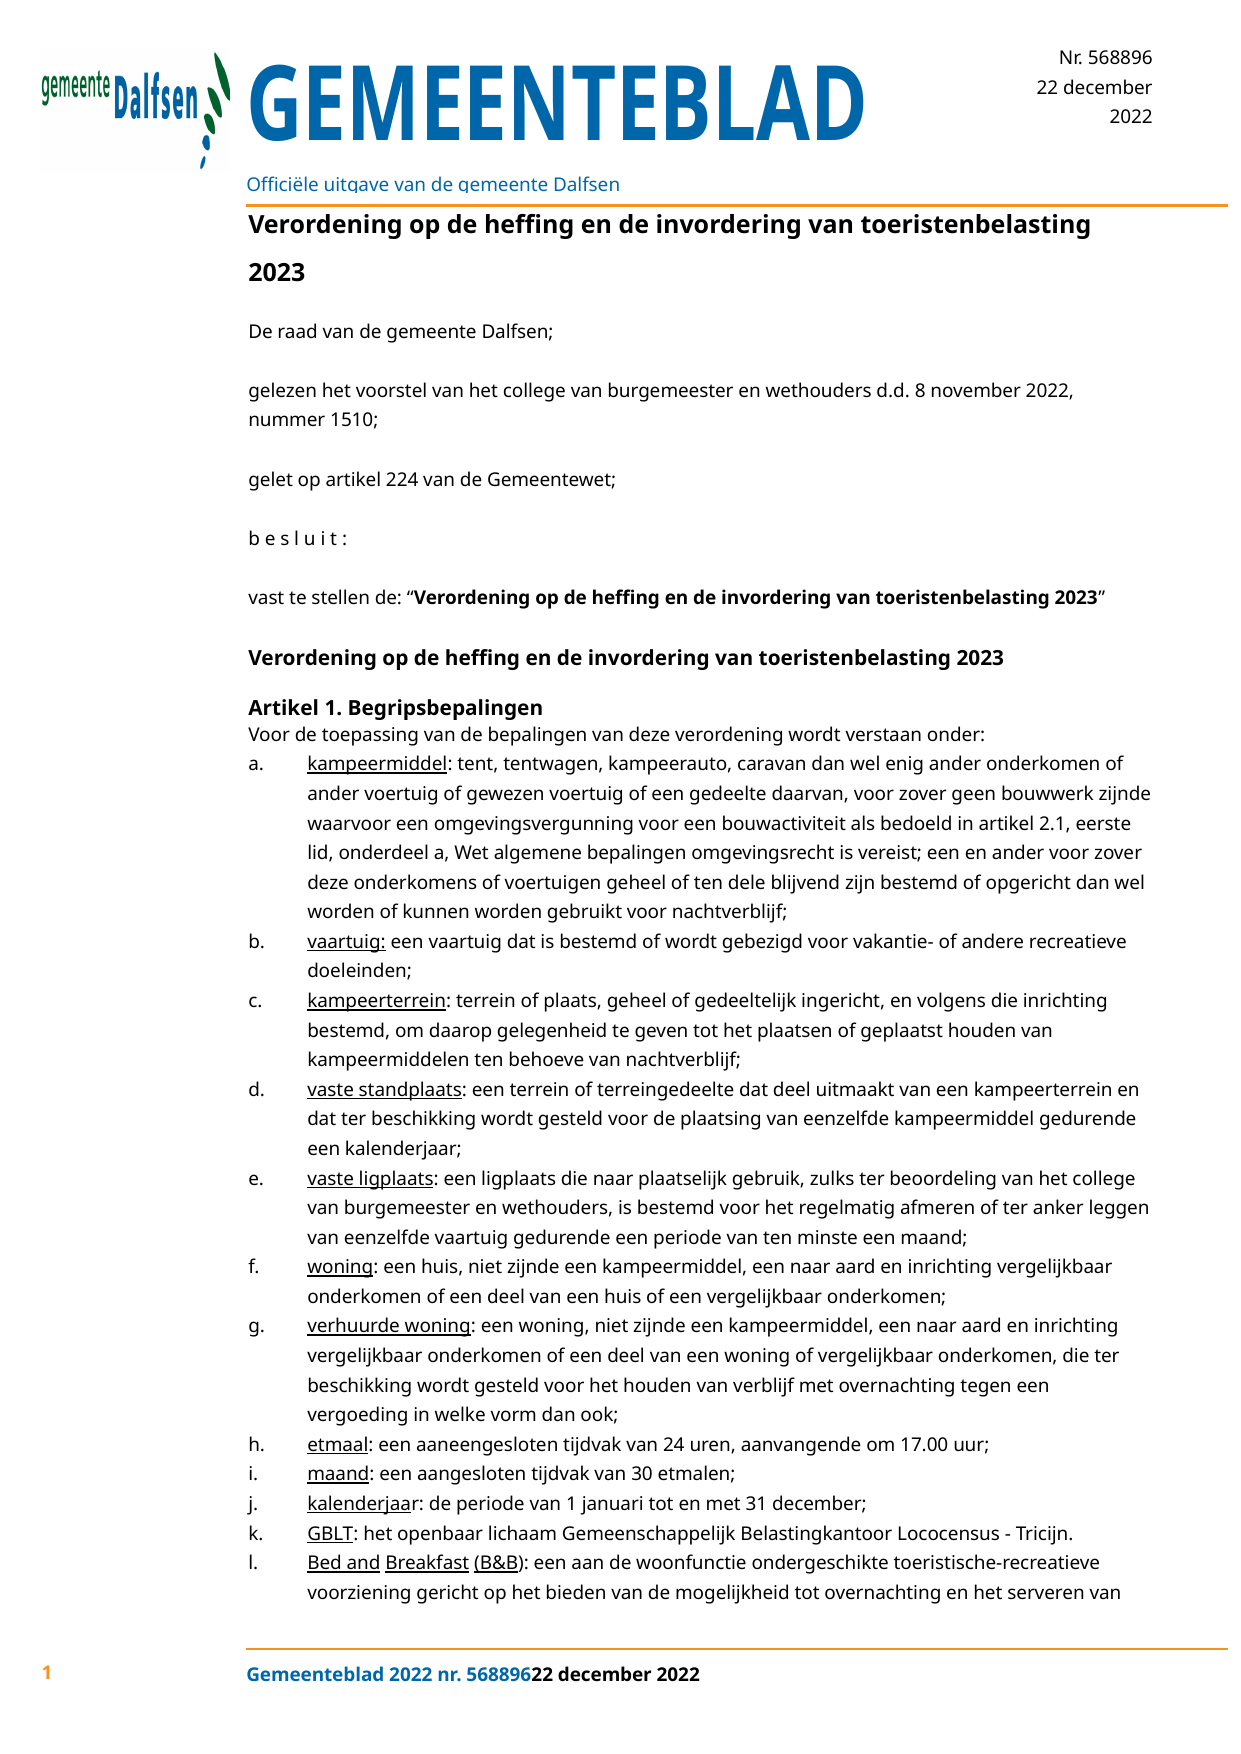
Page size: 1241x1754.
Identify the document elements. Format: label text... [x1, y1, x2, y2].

list kalenderjaar: de periode van 1 januari tot en met 31 december; [248, 1490, 1152, 1516]
text vast te stellen de: “Verordening op de heffing en de invordering van toeristenbelasting 2023” [248, 584, 1152, 610]
list verhuurde woning: een woning, niet zijnde een kampeermiddel, een naar aard en inrichting vergelijkbaar onderkomen of een deel van een woning of vergelijkbaar onderkomen, die ter beschikking wordt gesteld voor het houden van verblijf met overnachting tegen een vergoeding in welke vorm dan ook; [248, 1313, 1152, 1427]
text gelet op artikel 224 van de Gemeentewet; [248, 466, 1152, 492]
text Verordening op de heffing en de invordering van toeristenbelasting 2023 [248, 643, 1152, 672]
list woning: een huis, niet zijnde een kampeermiddel, een naar aard en inrichting vergelijkbaar onderkomen of een deel van een huis of een vergelijkbaar onderkomen; [248, 1253, 1152, 1309]
list kampeerterrein: terrein of plaats, geheel of gedeeltelijk ingericht, en volgens die inrichting bestemd, om daarop gelegenheid te geven tot het plaatsen of geplaatst houden van kampeermiddelen ten behoeve van nachtverblijf; [248, 987, 1152, 1072]
list kampeermiddel: tent, tentwagen, kampeerauto, caravan dan wel enig ander onderkomen of ander voertuig of gewezen voertuig of een gedeelte daarvan, voor zover geen bouwwerk zijnde waarvoor een omgevingsvergunning voor een bouwactiviteit als bedoeld in artikel 2.1, eerste lid, onderdeel a, Wet algemene bepalingen omgevingsrecht is vereist; een en ander voor zover deze onderkomens of voertuigen geheel of ten dele blijvend zijn bestemd of opgericht dan wel worden of kunnen worden gebruikt voor nachtverblijf; [248, 751, 1152, 924]
text b e s l u i t : [248, 525, 1152, 551]
text Verordening op de heffing en de invordering van toeristenbelasting 2023 [248, 207, 1152, 288]
list maand: een aangesloten tijdvak van 30 etmalen; [248, 1461, 1152, 1486]
list vaartuig: een vaartuig dat is bestemd of wordt gebezigd voor vakantie- of andere recreatieve doeleinden; [248, 928, 1152, 983]
picture [41, 47, 231, 172]
text gelezen het voorstel van het college van burgemeester en wethouders d.d. 8 november 2022, nummer 1510; [248, 377, 1152, 432]
list vaste standplaats: een terrein of terreingedeelte dat deel uitmaakt van een kampeerterrein en dat ter beschikking wordt gesteld voor de plaatsing van eenzelfde kampeermiddel gedurende een kalenderjaar; [248, 1076, 1152, 1161]
list etmaal: een aaneengesloten tijdvak van 24 uren, aanvangende om 17.00 uur; [248, 1431, 1152, 1457]
text Artikel 1. Begripsbepalingen [248, 693, 1152, 721]
list GBLT: het openbaar lichaam Gemeenschappelijk Belastingkantoor Lococensus - Tricijn. [248, 1520, 1152, 1546]
text Voor de toepassing van de bepalingen van deze verordening wordt verstaan onder: [248, 721, 1152, 747]
list Bed and Breakfast (B&B): een aan de woonfunctie ondergeschikte toeristische-recreatieve voorziening gericht op het bieden van de mogelijkheid tot overnachting en het serveren van [248, 1549, 1152, 1605]
list vaste ligplaats: een ligplaats die naar plaatselijk gebruik, zulks ter beoordeling van het college van burgemeester en wethouders, is bestemd voor het regelmatig afmeren of ter anker leggen van eenzelfde vaartuig gedurende een periode van ten minste een maand; [248, 1165, 1152, 1250]
text De raad van de gemeente Dalfsen; [248, 318, 1152, 344]
